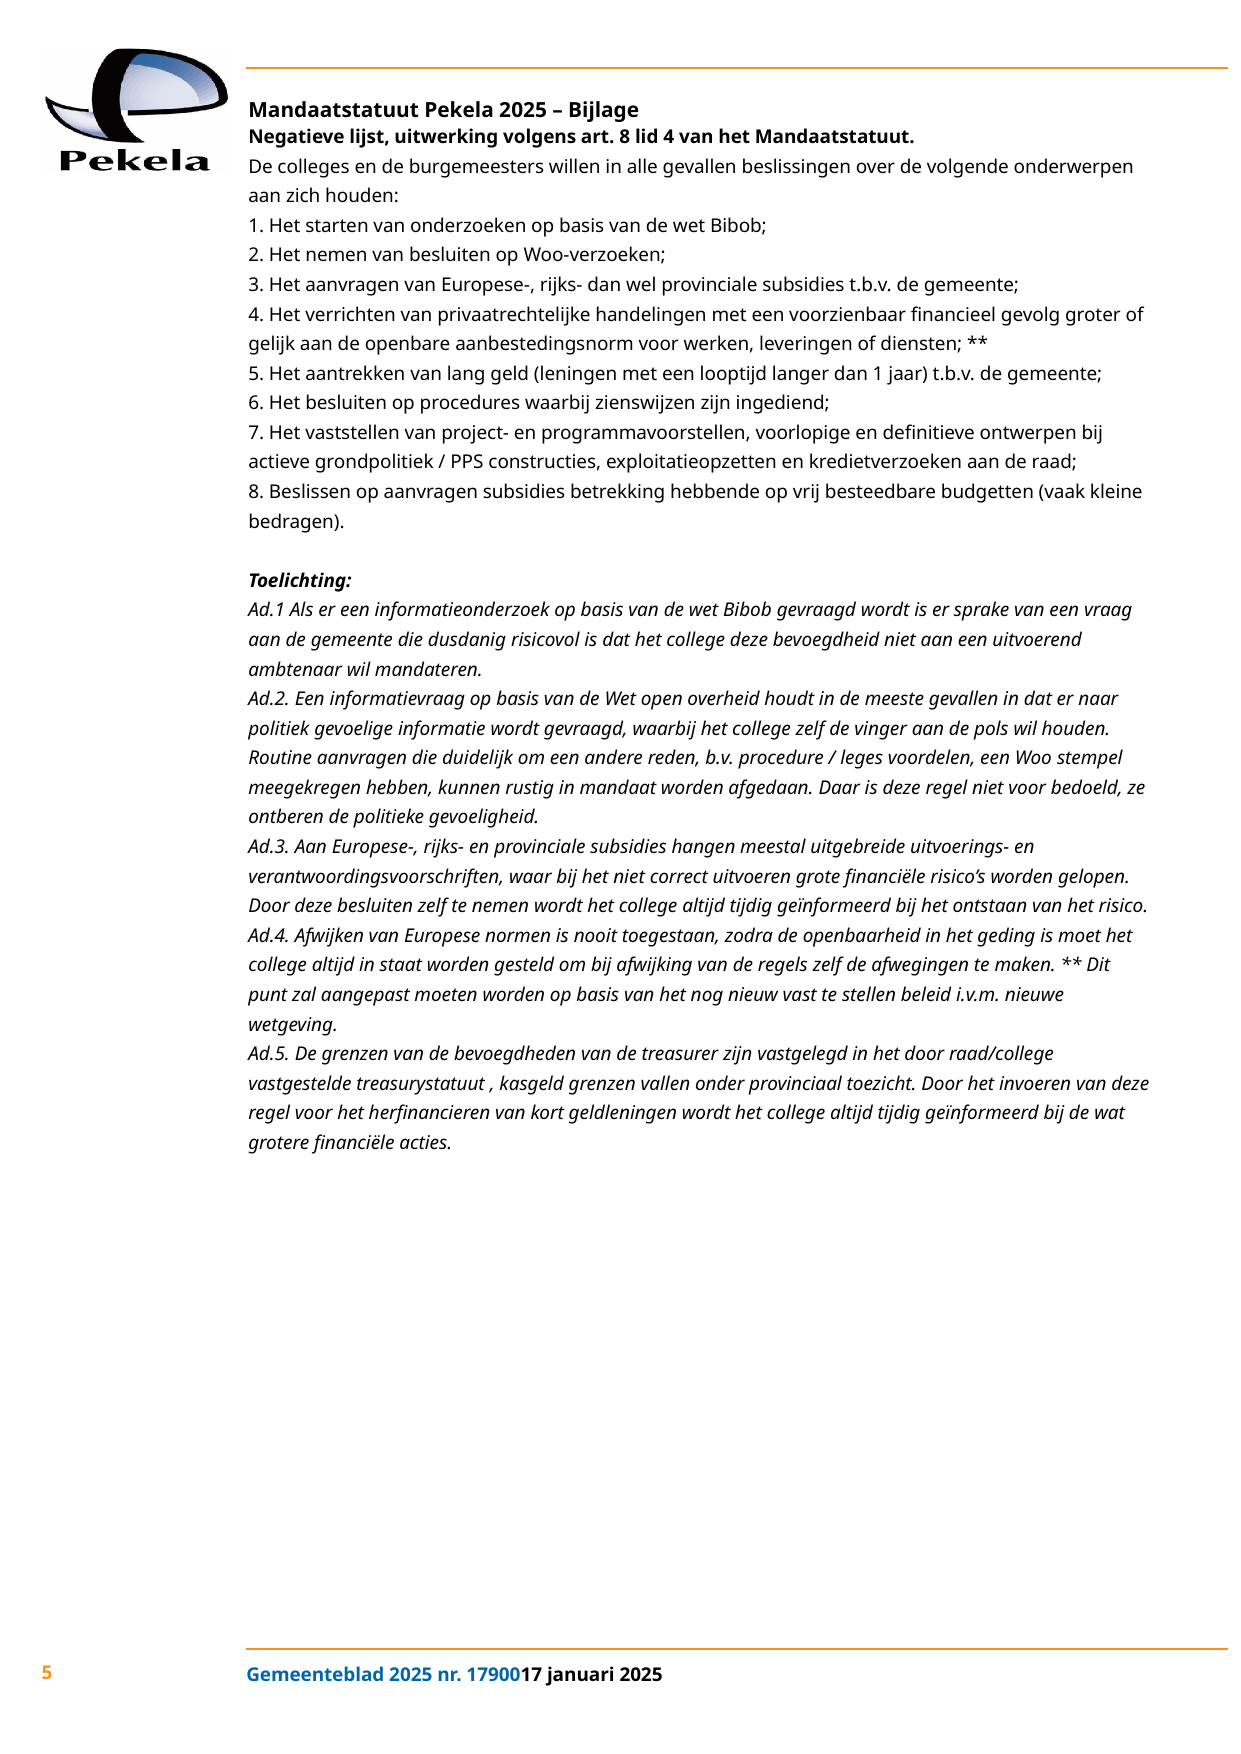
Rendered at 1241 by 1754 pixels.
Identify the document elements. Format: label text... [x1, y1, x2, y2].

text 1. Het starten van onderzoeken op basis van de wet Bibob; [248, 212, 1152, 238]
text Negatieve lijst, uitwerking volgens art. 8 lid 4 van het Mandaatstatuut. [248, 123, 1152, 149]
text De colleges en de burgemeesters willen in alle gevallen beslissingen over de volgende onderwerpen aan zich houden: [248, 153, 1152, 208]
text Ad.2. Een informatievraag op basis van de Wet open overheid houdt in de meeste gevallen in dat er naar politiek gevoelige informatie wordt gevraagd, waarbij het college zelf de vinger aan de pols wil houden. Routine aanvragen die duidelijk om een andere reden, b.v. procedure / leges voordelen, een Woo stempel meegekregen hebben, kunnen rustig in mandaat worden afgedaan. Daar is deze regel niet voor bedoeld, ze ontberen de politieke gevoeligheid. [248, 685, 1152, 829]
text Toelichting: [248, 567, 1152, 593]
text 3. Het aanvragen van Europese-, rijks- dan wel provinciale subsidies t.b.v. de gemeente; [248, 271, 1152, 297]
text Ad.3. Aan Europese-, rijks- en provinciale subsidies hangen meestal uitgebreide uitvoerings- en verantwoordingsvoorschriften, waar bij het niet correct uitvoeren grote financiële risico’s worden gelopen. Door deze besluiten zelf te nemen wordt het college altijd tijdig geïnformeerd bij het ontstaan van het risico. [248, 833, 1152, 918]
text Mandaatstatuut Pekela 2025 – Bijlage [248, 95, 1152, 123]
picture [41, 47, 231, 172]
text 6. Het besluiten op procedures waarbij zienswijzen zijn ingediend; [248, 389, 1152, 415]
text Ad.1 Als er een informatieonderzoek op basis van de wet Bibob gevraagd wordt is er sprake van een vraag aan de gemeente die dusdanig risicovol is dat het college deze bevoegdheid niet aan een uitvoerend ambtenaar wil mandateren. [248, 597, 1152, 682]
text 2. Het nemen van besluiten op Woo-verzoeken; [248, 242, 1152, 267]
text 8. Beslissen op aanvragen subsidies betrekking hebbende op vrij besteedbare budgetten (vaak kleine bedragen). [248, 478, 1152, 534]
text 5. Het aantrekken van lang geld (leningen met een looptijd langer dan 1 jaar) t.b.v. de gemeente; [248, 360, 1152, 386]
text Ad.4. Afwijken van Europese normen is nooit toegestaan, zodra de openbaarheid in het geding is moet het college altijd in staat worden gesteld om bij afwijking van de regels zelf de afwegingen te maken. ** Dit punt zal aangepast moeten worden op basis van het nog nieuw vast te stellen beleid i.v.m. nieuwe wetgeving. [248, 922, 1152, 1037]
text Ad.5. De grenzen van de bevoegdheden van de treasurer zijn vastgelegd in het door raad/college vastgestelde treasurystatuut , kasgeld grenzen vallen onder provinciaal toezicht. Door het invoeren van deze regel voor het herfinancieren van kort geldleningen wordt het college altijd tijdig geïnformeerd bij de wat grotere financiële acties. [248, 1040, 1152, 1155]
text 7. Het vaststellen van project- en programmavoorstellen, voorlopige en definitieve ontwerpen bij actieve grondpolitiek / PPS constructies, exploitatieopzetten en kredietverzoeken aan de raad; [248, 419, 1152, 474]
text 4. Het verrichten van privaatrechtelijke handelingen met een voorzienbaar financieel gevolg groter of gelijk aan de openbare aanbestedingsnorm voor werken, leveringen of diensten; ** [248, 301, 1152, 356]
